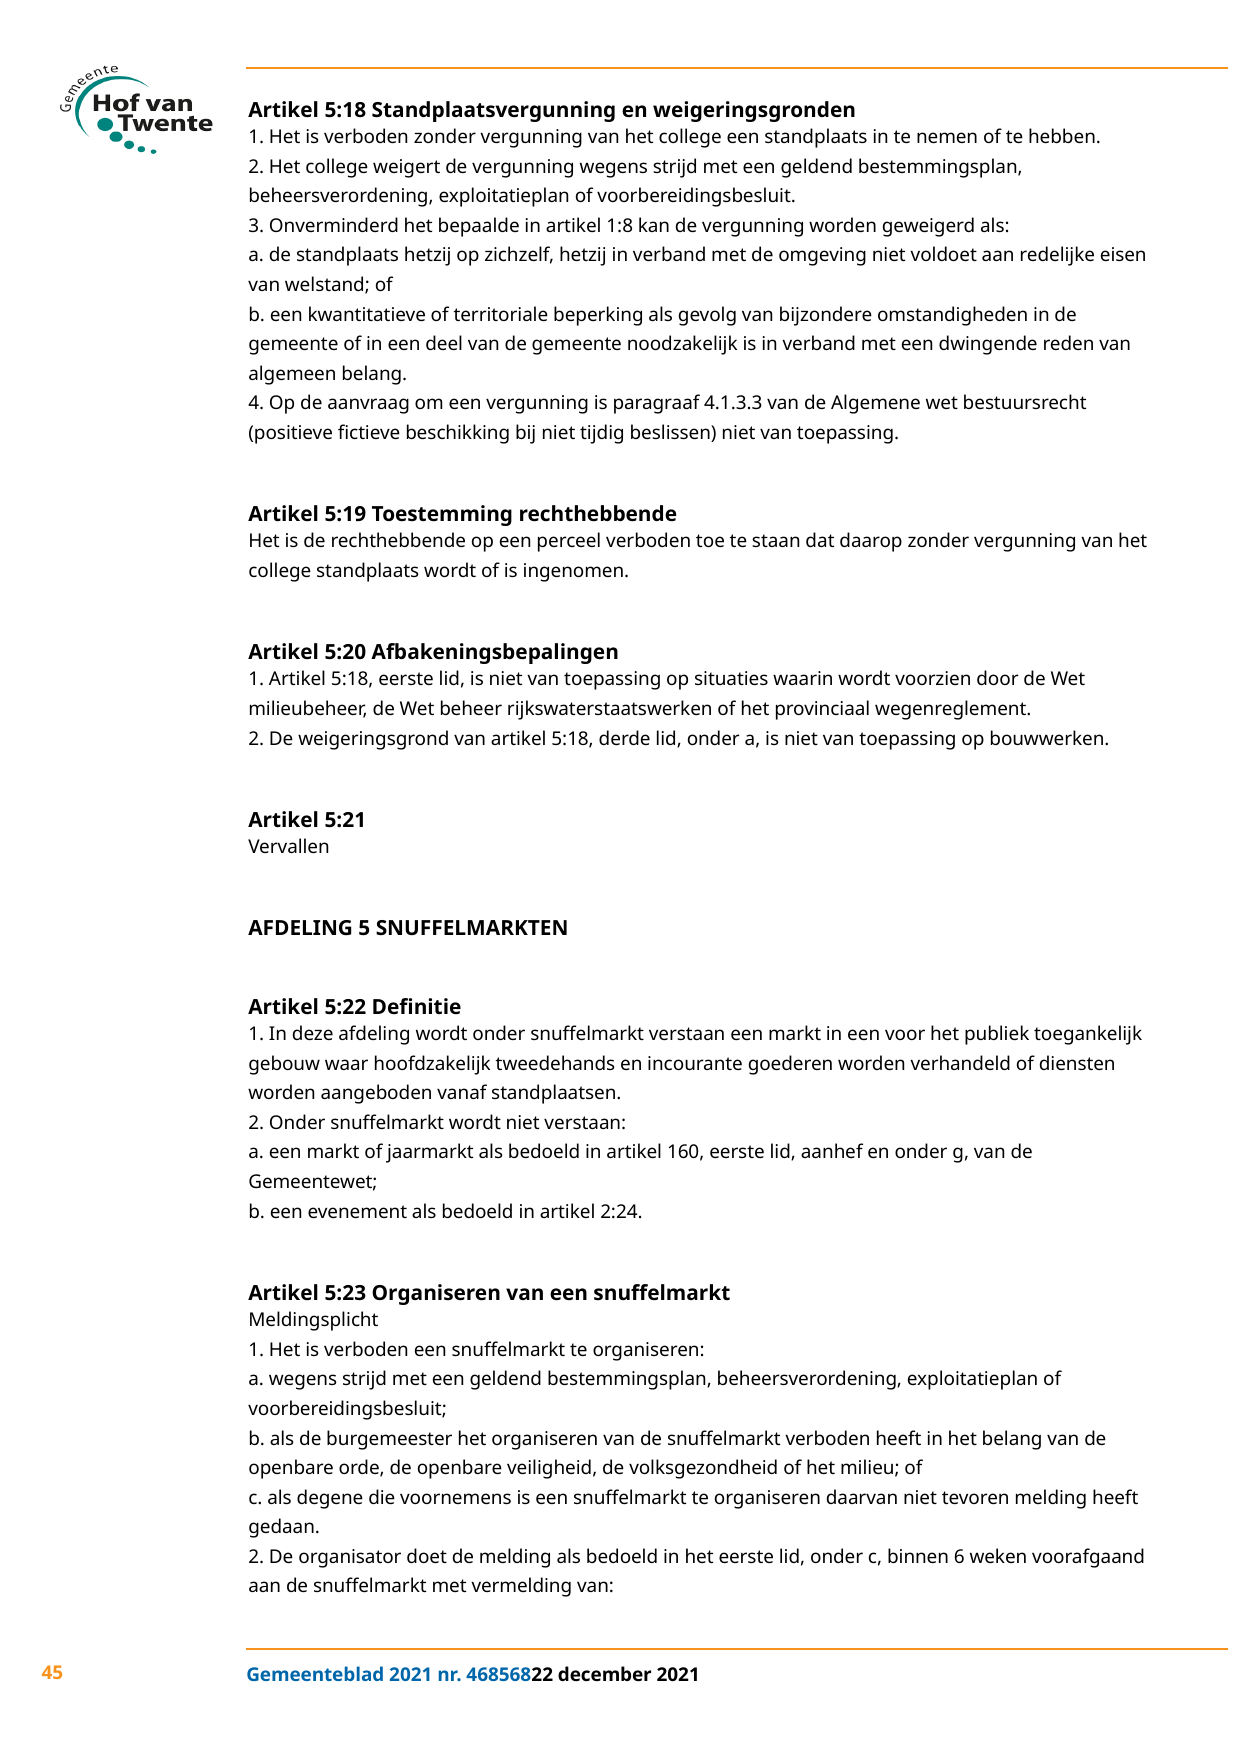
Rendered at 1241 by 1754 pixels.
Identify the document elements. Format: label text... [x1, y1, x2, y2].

text 2. Onder snuffelmarkt wordt niet verstaan: [248, 1109, 1152, 1135]
text 3. Onverminderd het bepaalde in artikel 1:8 kan de vergunning worden geweigerd als: [248, 212, 1152, 238]
text Artikel 5:19 Toestemming rechthebbende [248, 499, 1152, 527]
text Artikel 5:23 Organiseren van een snuffelmarkt [248, 1278, 1152, 1306]
text AFDELING 5 SNUFFELMARKTEN [248, 913, 1152, 942]
text b. een kwantitatieve of territoriale beperking als gevolg van bijzondere omstandigheden in de gemeente of in een deel van de gemeente noodzakelijk is in verband met een dwingende reden van algemeen belang. [248, 301, 1152, 386]
text Artikel 5:22 Definitie [248, 992, 1152, 1020]
text Artikel 5:20 Afbakeningsbepalingen [248, 637, 1152, 666]
text Meldingsplicht [248, 1306, 1152, 1332]
text a. een markt of jaarmarkt als bedoeld in artikel 160, eerste lid, aanhef en onder g, van de Gemeentewet; [248, 1139, 1152, 1194]
text b. als de burgemeester het organiseren van de snuffelmarkt verboden heeft in het belang van de openbare orde, de openbare veiligheid, de volksgezondheid of het milieu; of [248, 1425, 1152, 1480]
text Artikel 5:18 Standplaatsvergunning en weigeringsgronden [248, 95, 1152, 123]
text Vervallen [248, 833, 1152, 859]
text a. wegens strijd met een geldend bestemmingsplan, beheersverordening, exploitatieplan of voorbereidingsbesluit; [248, 1366, 1152, 1421]
text 2. De organisator doet de melding als bedoeld in het eerste lid, onder c, binnen 6 weken voorafgaand aan de snuffelmarkt met vermelding van: [248, 1543, 1152, 1598]
text 1. In deze afdeling wordt onder snuffelmarkt verstaan een markt in een voor het publiek toegankelijk gebouw waar hoofdzakelijk tweedehands en incourante goederen worden verhandeld of diensten worden aangeboden vanaf standplaatsen. [248, 1020, 1152, 1105]
text 2. Het college weigert de vergunning wegens strijd met een geldend bestemmingsplan, beheersverordening, exploitatieplan of voorbereidingsbesluit. [248, 153, 1152, 208]
text 1. Artikel 5:18, eerste lid, is niet van toepassing op situaties waarin wordt voorzien door de Wet milieubeheer, de Wet beheer rijkswaterstaatswerken of het provinciaal wegenreglement. [248, 666, 1152, 721]
text a. de standplaats hetzij op zichzelf, hetzij in verband met de omgeving niet voldoet aan redelijke eisen van welstand; of [248, 242, 1152, 297]
text Artikel 5:21 [248, 805, 1152, 833]
text 1. Het is verboden een snuffelmarkt te organiseren: [248, 1336, 1152, 1362]
text Het is de rechthebbende op een perceel verboden toe te staan dat daarop zonder vergunning van het college standplaats wordt of is ingenomen. [248, 527, 1152, 583]
text 4. Op de aanvraag om een vergunning is paragraaf 4.1.3.3 van de Algemene wet bestuursrecht (positieve fictieve beschikking bij niet tijdig beslissen) niet van toepassing. [248, 389, 1152, 445]
text 1. Het is verboden zonder vergunning van het college een standplaats in te nemen of te hebben. [248, 123, 1152, 149]
text 2. De weigeringsgrond van artikel 5:18, derde lid, onder a, is niet van toepassing op bouwwerken. [248, 725, 1152, 750]
text b. een evenement als bedoeld in artikel 2:24. [248, 1198, 1152, 1224]
text c. als degene die voornemens is een snuffelmarkt te organiseren daarvan niet tevoren melding heeft gedaan. [248, 1484, 1152, 1539]
picture [41, 47, 231, 172]
